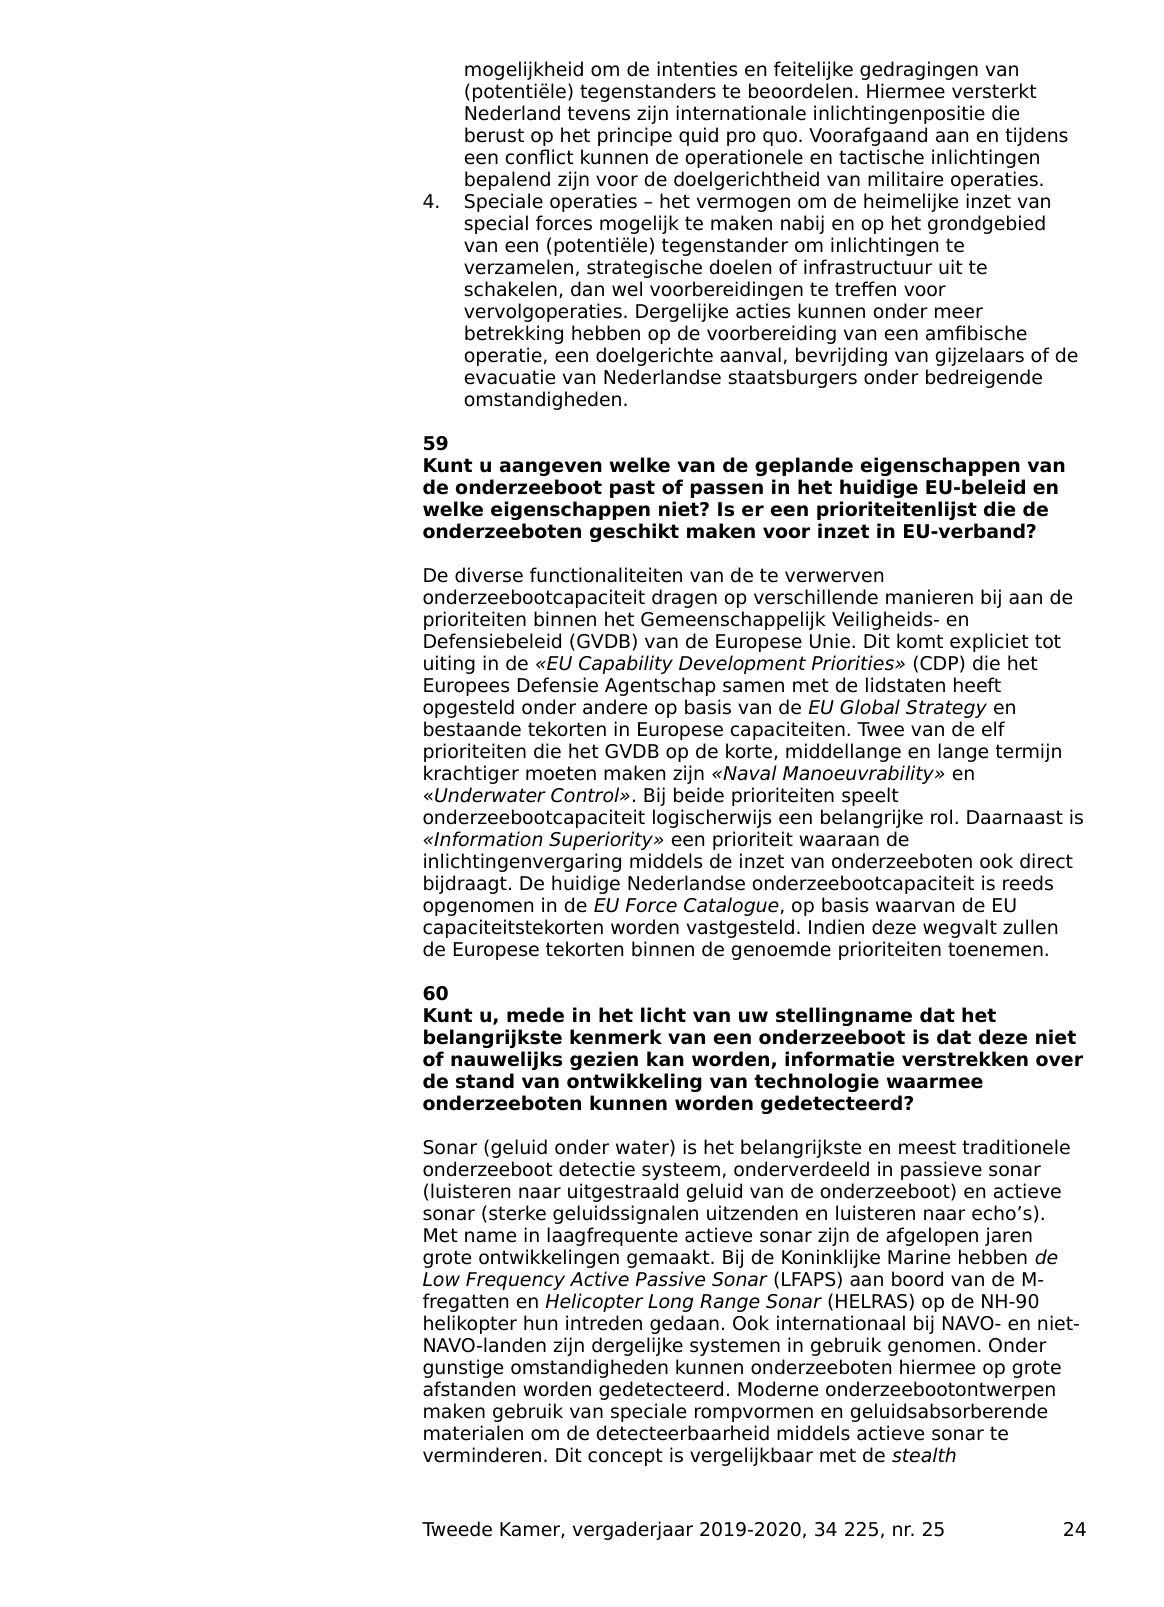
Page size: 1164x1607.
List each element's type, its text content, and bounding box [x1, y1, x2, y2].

text Sonar (geluid onder water) is het belangrijkste en meest traditionele onderzeeboot detectie systeem, onderverdeeld in passieve sonar (luisteren naar uitgestraald geluid van de onderzeeboot) en actieve sonar (sterke geluidssignalen uitzenden en luisteren naar echo’s). Met name in laagfrequente actieve sonar zijn de afgelopen jaren grote ontwikkelingen gemaakt. Bij de Koninklijke Marine hebben de Low Frequency Active Passive Sonar (LFAPS) aan boord van de M-fregatten en Helicopter Long Range Sonar (HELRAS) op de NH-90 helikopter hun intreden gedaan. Ook internationaal bij NAVO- en niet-NAVO-landen zijn dergelijke systemen in gebruik genomen. Onder gunstige omstandigheden kunnen onderzeeboten hiermee op grote afstanden worden gedetecteerd. Moderne onderzeebootontwerpen maken gebruik van speciale rompvormen en geluidsabsorberende materialen om de detecteerbaarheid middels actieve sonar te verminderen. Dit concept is vergelijkbaar met de stealth [422, 1137, 1087, 1467]
text 4. Speciale operaties – het vermogen om de heimelijke inzet van special forces mogelijk te maken nabij en op het grondgebied van een (potentiële) tegenstander om inlichtingen te verzamelen, strategische doelen of infrastructuur uit te schakelen, dan wel voorbereidingen te treffen voor vervolgoperaties. Dergelijke acties kunnen onder meer betrekking hebben op de voorbereiding van een amfibische operatie, een doelgerichte aanval, bevrijding van gijzelaars of de evacuatie van Nederlandse staatsburgers onder bedreigende omstandigheden. [422, 191, 1087, 411]
text Kunt u aangeven welke van de geplande eigenschappen van de onderzeeboot past of passen in het huidige EU-beleid en welke eigenschappen niet? Is er een prioriteitenlijst die de onderzeeboten geschikt maken voor inzet in EU-verband? [422, 455, 1087, 543]
text De diverse functionaliteiten van de te verwerven onderzeebootcapaciteit dragen op verschillende manieren bij aan de prioriteiten binnen het Gemeenschappelijk Veiligheids- en Defensiebeleid (GVDB) van de Europese Unie. Dit komt expliciet tot uiting in de «EU Capability Development Priorities» (CDP) die het Europees Defensie Agentschap samen met de lidstaten heeft opgesteld onder andere op basis van de EU Global Strategy en bestaande tekorten in Europese capaciteiten. Twee van de elf prioriteiten die het GVDB op de korte, middellange en lange termijn krachtiger moeten maken zijn «Naval Manoeuvrability» en «Underwater Control». Bij beide prioriteiten speelt onderzeebootcapaciteit logischerwijs een belangrijke rol. Daarnaast is «Information Superiority» een prioriteit waaraan de inlichtingenvergaring middels de inzet van onderzeeboten ook direct bijdraagt. De huidige Nederlandse onderzeebootcapaciteit is reeds opgenomen in de EU Force Catalogue, op basis waarvan de EU capaciteitstekorten worden vastgesteld. Indien deze wegvalt zullen de Europese tekorten binnen de genoemde prioriteiten toenemen. [422, 565, 1087, 961]
text mogelijkheid om de intenties en feitelijke gedragingen van (potentiële) tegenstanders te beoordelen. Hiermee versterkt Nederland tevens zijn internationale inlichtingenpositie die berust op het principe quid pro quo. Voorafgaand aan en tijdens een conflict kunnen de operationele en tactische inlichtingen bepalend zijn voor de doelgerichtheid van militaire operaties. [422, 59, 1087, 191]
text 60 [422, 983, 1087, 1005]
text 59 [422, 433, 1087, 455]
text Kunt u, mede in het licht van uw stellingname dat het belangrijkste kenmerk van een onderzeeboot is dat deze niet of nauwelijks gezien kan worden, informatie verstrekken over de stand van ontwikkeling van technologie waarmee onderzeeboten kunnen worden gedetecteerd? [422, 1005, 1087, 1115]
